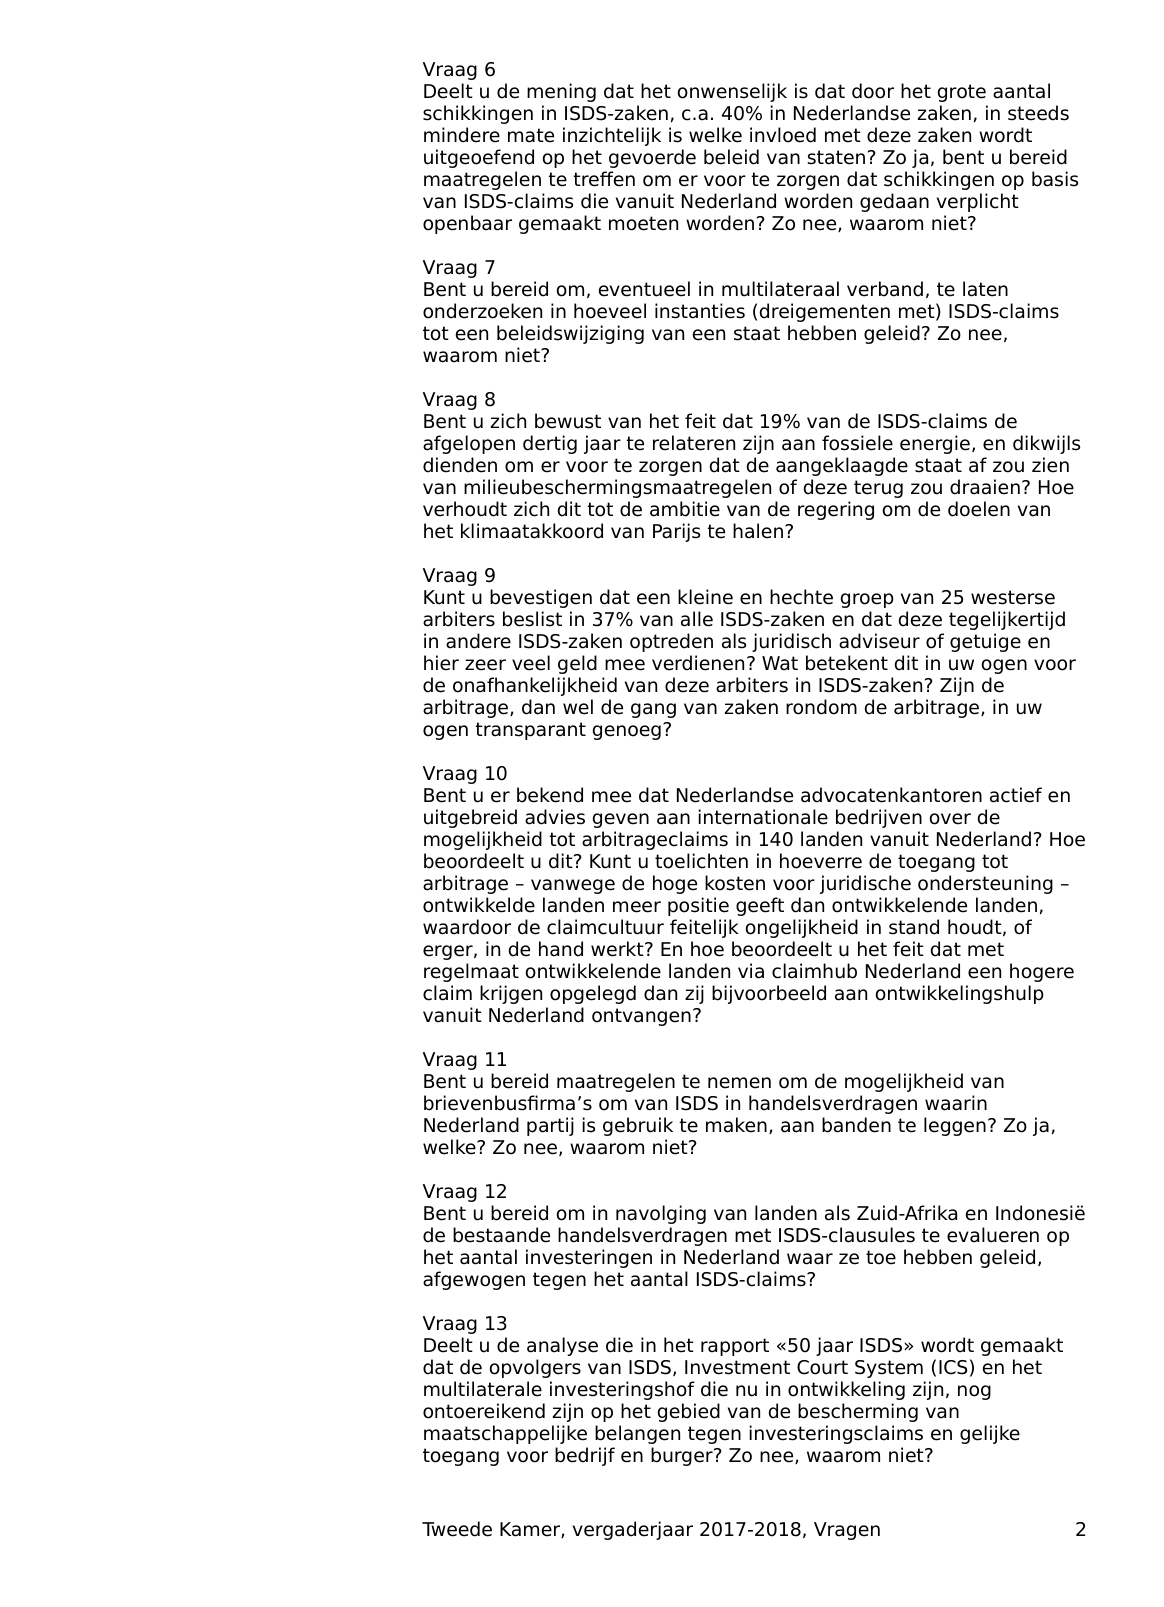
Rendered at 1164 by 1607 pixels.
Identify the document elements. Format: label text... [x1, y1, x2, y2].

text Bent u bereid om in navolging van landen als Zuid-Afrika en Indonesië de bestaande handelsverdragen met ISDS-clausules te evalueren op het aantal investeringen in Nederland waar ze toe hebben geleid, afgewogen tegen het aantal ISDS-claims? [422, 1203, 1087, 1291]
text Bent u bereid om, eventueel in multilateraal verband, te laten onderzoeken in hoeveel instanties (dreigementen met) ISDS-claims tot een beleidswijziging van een staat hebben geleid? Zo nee, waarom niet? [422, 279, 1087, 367]
text Deelt u de analyse die in het rapport «50 jaar ISDS» wordt gemaakt dat de opvolgers van ISDS, Investment Court System (ICS) en het multilaterale investeringshof die nu in ontwikkeling zijn, nog ontoereikend zijn op het gebied van de bescherming van maatschappelijke belangen tegen investeringsclaims en gelijke toegang voor bedrijf en burger? Zo nee, waarom niet? [422, 1335, 1087, 1467]
text Vraag 12 [422, 1181, 1087, 1203]
text Bent u bereid maatregelen te nemen om de mogelijkheid van brievenbusfirma’s om van ISDS in handelsverdragen waarin Nederland partij is gebruik te maken, aan banden te leggen? Zo ja, welke? Zo nee, waarom niet? [422, 1071, 1087, 1159]
text Vraag 8 [422, 389, 1087, 411]
text Vraag 7 [422, 257, 1087, 279]
text Kunt u bevestigen dat een kleine en hechte groep van 25 westerse arbiters beslist in 37% van alle ISDS-zaken en dat deze tegelijkertijd in andere ISDS-zaken optreden als juridisch adviseur of getuige en hier zeer veel geld mee verdienen? Wat betekent dit in uw ogen voor de onafhankelijkheid van deze arbiters in ISDS-zaken? Zijn de arbitrage, dan wel de gang van zaken rondom de arbitrage, in uw ogen transparant genoeg? [422, 587, 1087, 741]
text Deelt u de mening dat het onwenselijk is dat door het grote aantal schikkingen in ISDS-zaken, c.a. 40% in Nederlandse zaken, in steeds mindere mate inzichtelijk is welke invloed met deze zaken wordt uitgeoefend op het gevoerde beleid van staten? Zo ja, bent u bereid maatregelen te treffen om er voor te zorgen dat schikkingen op basis van ISDS-claims die vanuit Nederland worden gedaan verplicht openbaar gemaakt moeten worden? Zo nee, waarom niet? [422, 81, 1087, 235]
text Vraag 10 [422, 763, 1087, 785]
text Vraag 13 [422, 1313, 1087, 1335]
text Bent u zich bewust van het feit dat 19% van de ISDS-claims de afgelopen dertig jaar te relateren zijn aan fossiele energie, en dikwijls dienden om er voor te zorgen dat de aangeklaagde staat af zou zien van milieubeschermingsmaatregelen of deze terug zou draaien? Hoe verhoudt zich dit tot de ambitie van de regering om de doelen van het klimaatakkoord van Parijs te halen? [422, 411, 1087, 543]
text Vraag 9 [422, 565, 1087, 587]
text Bent u er bekend mee dat Nederlandse advocatenkantoren actief en uitgebreid advies geven aan internationale bedrijven over de mogelijkheid tot arbitrageclaims in 140 landen vanuit Nederland? Hoe beoordeelt u dit? Kunt u toelichten in hoeverre de toegang tot arbitrage – vanwege de hoge kosten voor juridische ondersteuning – ontwikkelde landen meer positie geeft dan ontwikkelende landen, waardoor de claimcultuur feitelijk ongelijkheid in stand houdt, of erger, in de hand werkt? En hoe beoordeelt u het feit dat met regelmaat ontwikkelende landen via claimhub Nederland een hogere claim krijgen opgelegd dan zij bijvoorbeeld aan ontwikkelingshulp vanuit Nederland ontvangen? [422, 785, 1087, 1027]
text Vraag 11 [422, 1049, 1087, 1071]
text Vraag 6 [422, 59, 1087, 81]
